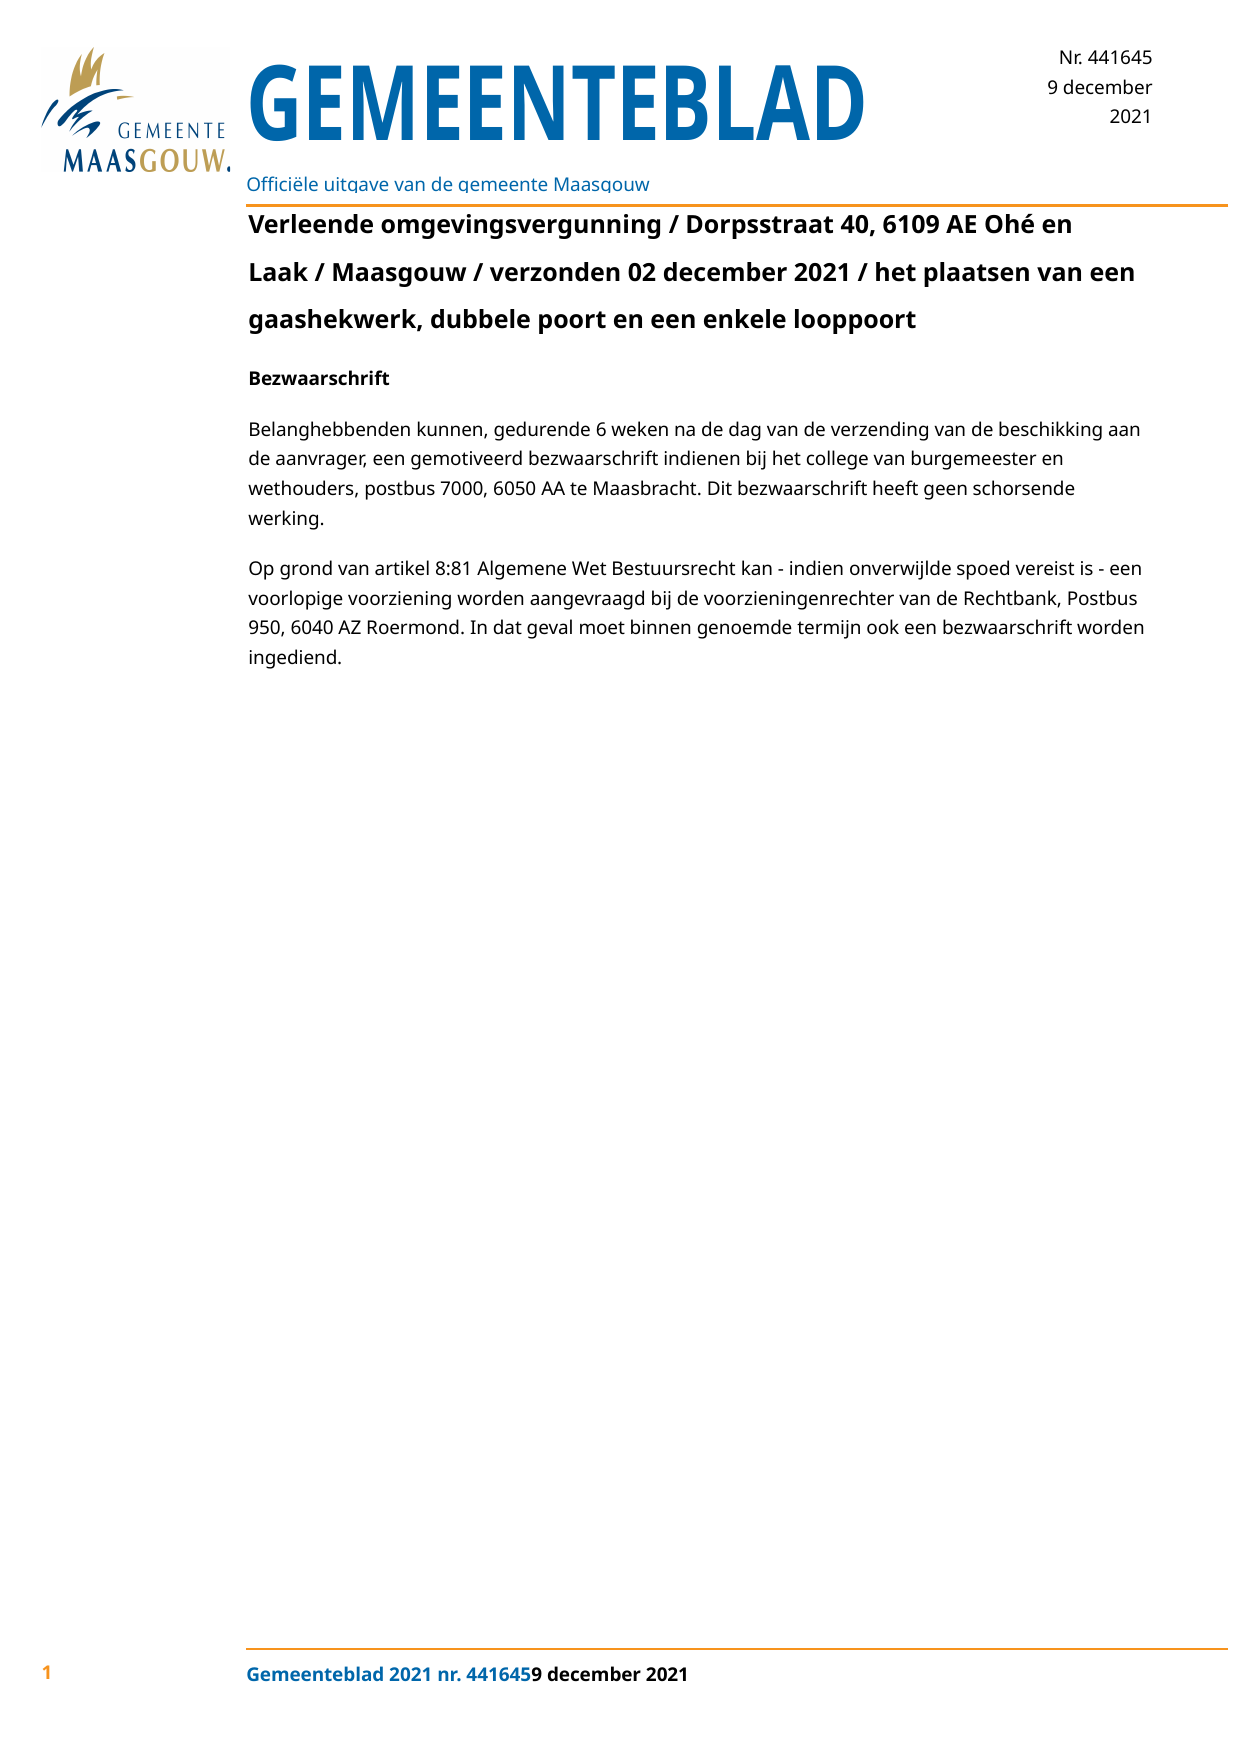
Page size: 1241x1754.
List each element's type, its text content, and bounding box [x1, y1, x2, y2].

text Belanghebbenden kunnen, gedurende 6 weken na de dag van de verzending van de beschikking aan de aanvrager, een gemotiveerd bezwaarschrift indienen bij het college van burgemeester en wethouders, postbus 7000, 6050 AA te Maasbracht. Dit bezwaarschrift heeft geen schorsende werking. [248, 416, 1152, 530]
text Op grond van artikel 8:81 Algemene Wet Bestuursrecht kan - indien onverwijlde spoed vereist is - een voorlopige voorziening worden aangevraagd bij de voorzieningenrechter van de Rechtbank, Postbus 950, 6040 AZ Roermond. In dat geval moet binnen genoemde termijn ook een bezwaarschrift worden ingediend. [248, 555, 1152, 669]
text Bezwaarschrift [248, 366, 1152, 391]
picture [41, 47, 231, 172]
text Verleende omgevingsvergunning / Dorpsstraat 40, 6109 AE Ohé en Laak / Maasgouw / verzonden 02 december 2021 / het plaatsen van een gaashekwerk, dubbele poort en een enkele looppoort [248, 207, 1152, 336]
